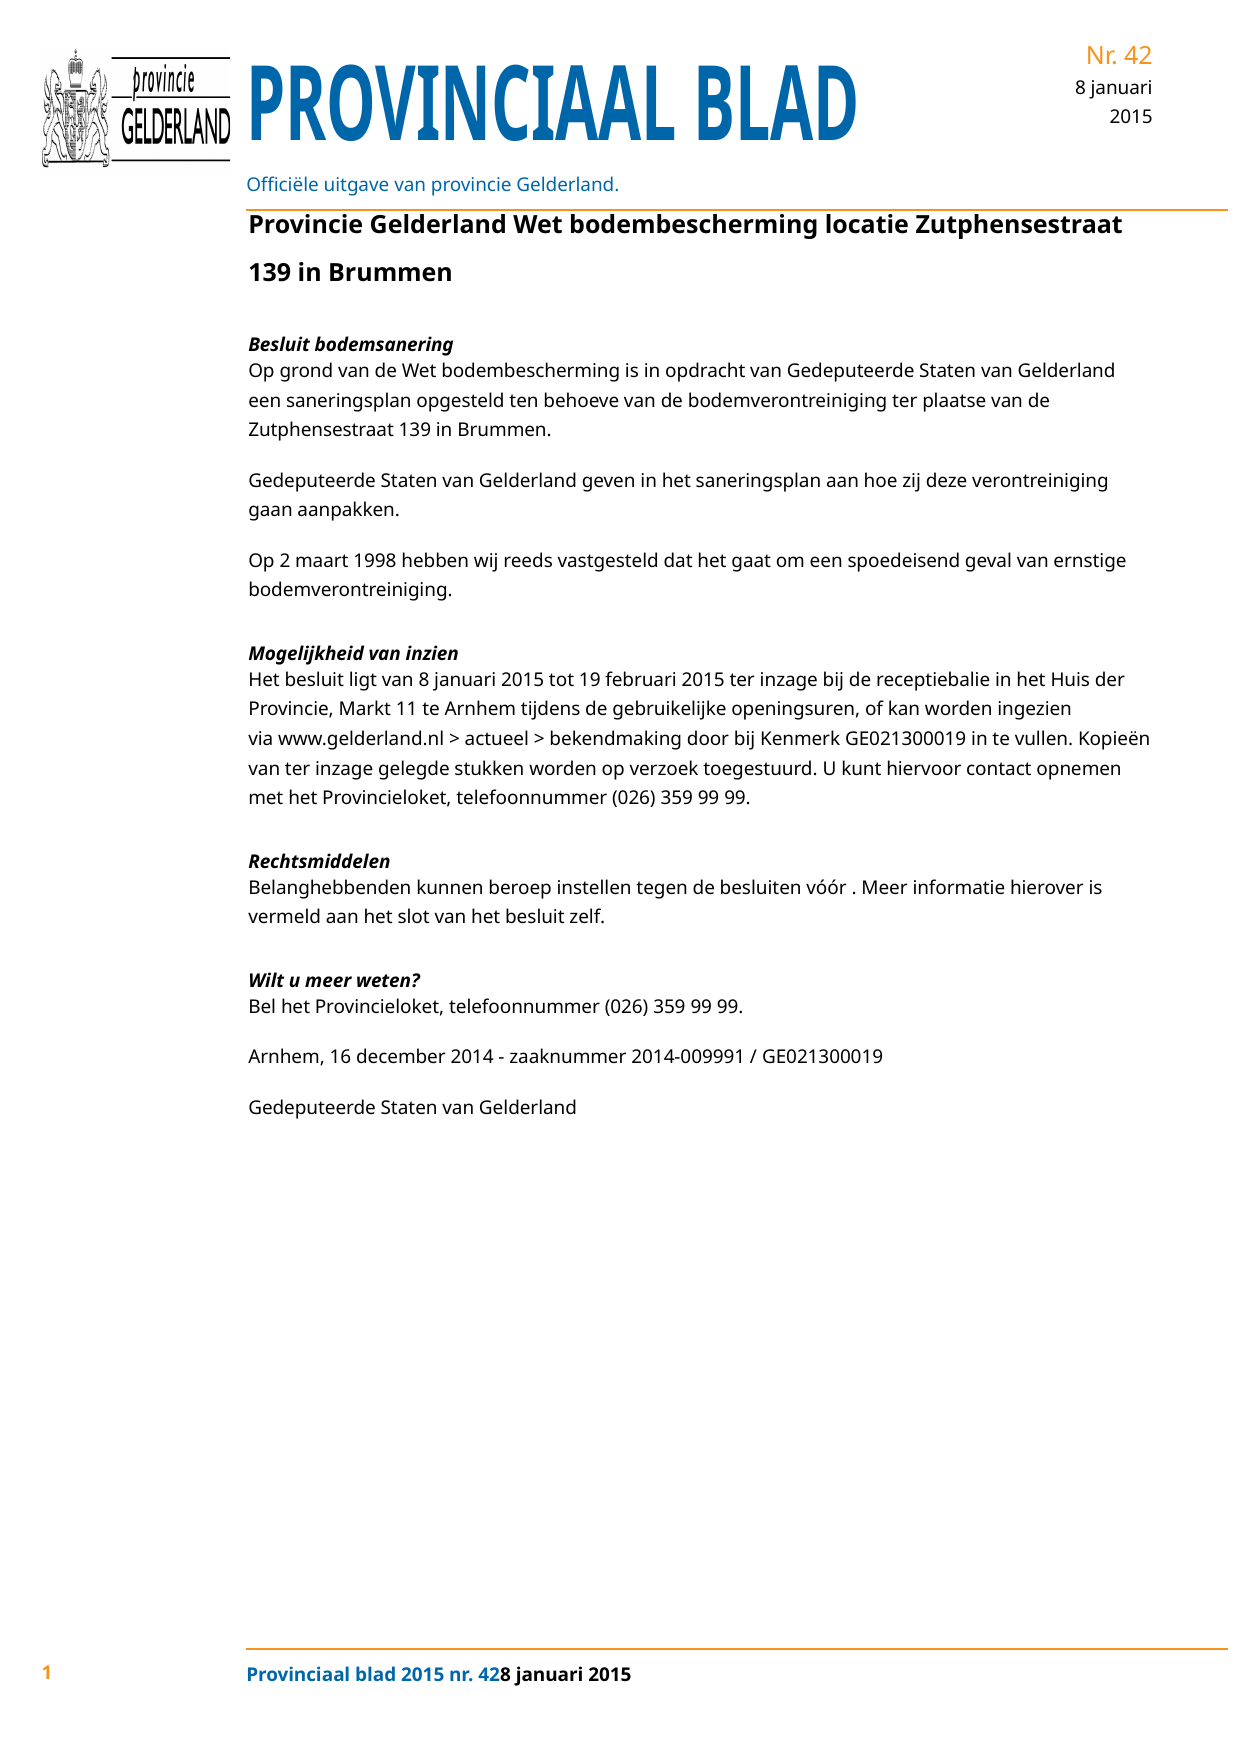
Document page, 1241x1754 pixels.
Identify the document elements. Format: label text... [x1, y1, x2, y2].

text Gedeputeerde Staten van Gelderland geven in het saneringsplan aan hoe zij deze verontreiniging gaan aanpakken. [248, 467, 1152, 522]
text Gedeputeerde Staten van Gelderland [248, 1094, 1152, 1120]
text Het besluit ligt van 8 januari 2015 tot 19 februari 2015 ter inzage bij de receptiebalie in het Huis der Provincie, Markt 11 te Arnhem tijdens de gebruikelijke openingsuren, of kan worden ingezien via www.gelderland.nl > actueel > bekendmaking door bij Kenmerk GE021300019 in te vullen. Kopieën van ter inzage gelegde stukken worden op verzoek toegestuurd. U kunt hiervoor contact opnemen met het Provincieloket, telefoonnummer (026) 359 99 99. [248, 666, 1152, 810]
text Rechtsmiddelen [248, 848, 1152, 874]
picture [41, 47, 231, 172]
text Arnhem, 16 december 2014 - zaaknummer 2014-009991 / GE021300019 [248, 1044, 1152, 1069]
text Op 2 maart 1998 hebben wij reeds vastgesteld dat het gaat om een spoedeisend geval van ernstige bodemverontreiniging. [248, 547, 1152, 602]
text Besluit bodemsanering [248, 331, 1152, 357]
text Mogelijkheid van inzien [248, 640, 1152, 666]
text Wilt u meer weten? [248, 968, 1152, 993]
text Provincie Gelderland Wet bodembescherming locatie Zutphensestraat 139 in Brummen [248, 211, 1152, 288]
text Bel het Provincieloket, telefoonnummer (026) 359 99 99. [248, 993, 1152, 1019]
text Belanghebbenden kunnen beroep instellen tegen de besluiten vóór . Meer informatie hierover is vermeld aan het slot van het besluit zelf. [248, 874, 1152, 929]
text Op grond van de Wet bodembescherming is in opdracht van Gedeputeerde Staten van Gelderland een saneringsplan opgesteld ten behoeve van de bodemverontreiniging ter plaatse van de Zutphensestraat 139 in Brummen. [248, 357, 1152, 442]
